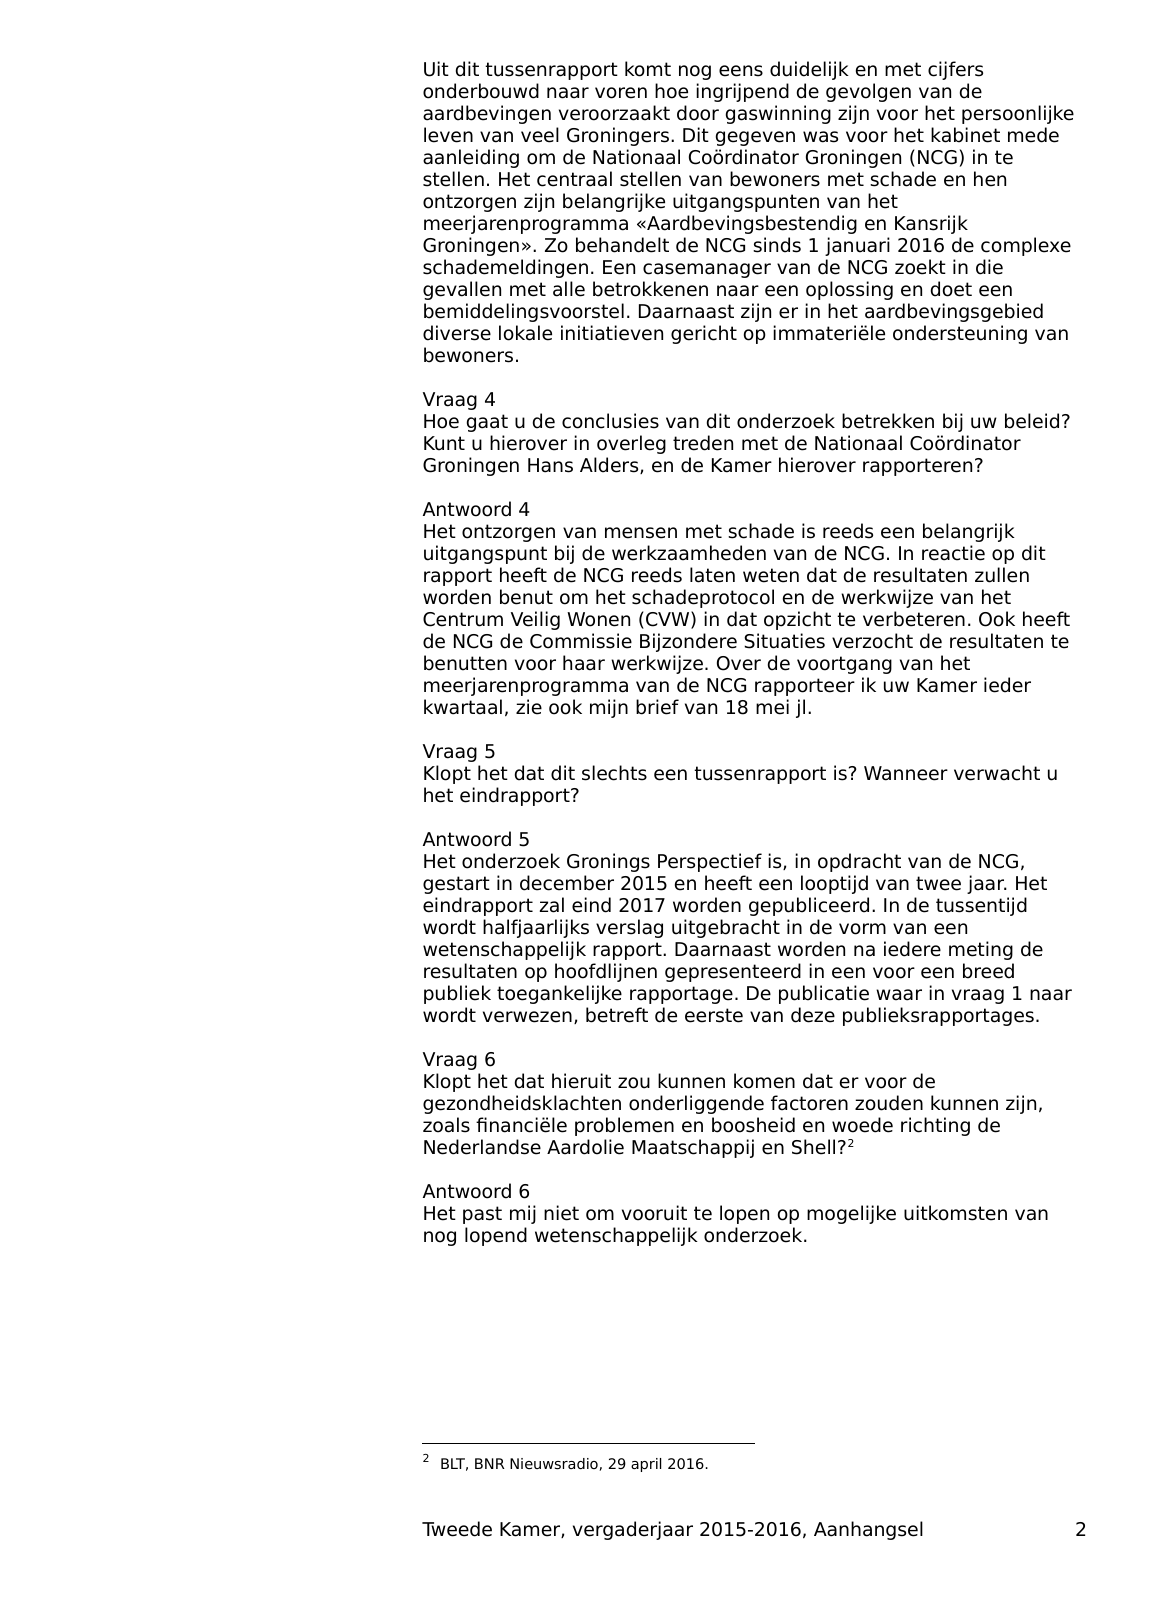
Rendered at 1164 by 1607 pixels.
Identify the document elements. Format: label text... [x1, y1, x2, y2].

text Uit dit tussenrapport komt nog eens duidelijk en met cijfers onderbouwd naar voren hoe ingrijpend de gevolgen van de aardbevingen veroorzaakt door gaswinning zijn voor het persoonlijke leven van veel Groningers. Dit gegeven was voor het kabinet mede aanleiding om de Nationaal Coördinator Groningen (NCG) in te stellen. Het centraal stellen van bewoners met schade en hen ontzorgen zijn belangrijke uitgangspunten van het meerjarenprogramma «Aardbevingsbestendig en Kansrijk Groningen». Zo behandelt de NCG sinds 1 januari 2016 de complexe schademeldingen. Een casemanager van de NCG zoekt in die gevallen met alle betrokkenen naar een oplossing en doet een bemiddelingsvoorstel. Daarnaast zijn er in het aardbevingsgebied diverse lokale initiatieven gericht op immateriële ondersteuning van bewoners. [422, 59, 1087, 367]
text Vraag 4 [422, 389, 1087, 411]
text BLT, BNR Nieuwsradio, 29 april 2016. [422, 1452, 1087, 1474]
text Vraag 6 [422, 1049, 1087, 1071]
text Klopt het dat hieruit zou kunnen komen dat er voor de gezondheidsklachten onderliggende factoren zouden kunnen zijn, zoals financiële problemen en boosheid en woede richting de Nederlandse Aardolie Maatschappij en Shell? [422, 1071, 1087, 1159]
text Antwoord 6 [422, 1181, 1087, 1203]
text Vraag 5 [422, 741, 1087, 763]
text Antwoord 5 [422, 829, 1087, 851]
text Klopt het dat dit slechts een tussenrapport is? Wanneer verwacht u het eindrapport? [422, 763, 1087, 807]
text Het onderzoek Gronings Perspectief is, in opdracht van de NCG, gestart in december 2015 en heeft een looptijd van twee jaar. Het eindrapport zal eind 2017 worden gepubliceerd. In de tussentijd wordt halfjaarlijks verslag uitgebracht in de vorm van een wetenschappelijk rapport. Daarnaast worden na iedere meting de resultaten op hoofdlijnen gepresenteerd in een voor een breed publiek toegankelijke rapportage. De publicatie waar in vraag 1 naar wordt verwezen, betreft de eerste van deze publieksrapportages. [422, 851, 1087, 1027]
text Antwoord 4 [422, 499, 1087, 521]
text Hoe gaat u de conclusies van dit onderzoek betrekken bij uw beleid? Kunt u hierover in overleg treden met de Nationaal Coördinator Groningen Hans Alders, en de Kamer hierover rapporteren? [422, 411, 1087, 477]
text Het ontzorgen van mensen met schade is reeds een belangrijk uitgangspunt bij de werkzaamheden van de NCG. In reactie op dit rapport heeft de NCG reeds laten weten dat de resultaten zullen worden benut om het schadeprotocol en de werkwijze van het Centrum Veilig Wonen (CVW) in dat opzicht te verbeteren. Ook heeft de NCG de Commissie Bijzondere Situaties verzocht de resultaten te benutten voor haar werkwijze. Over de voortgang van het meerjarenprogramma van de NCG rapporteer ik uw Kamer ieder kwartaal, zie ook mijn brief van 18 mei jl. [422, 521, 1087, 719]
text Het past mij niet om vooruit te lopen op mogelijke uitkomsten van nog lopend wetenschappelijk onderzoek. [422, 1203, 1087, 1247]
